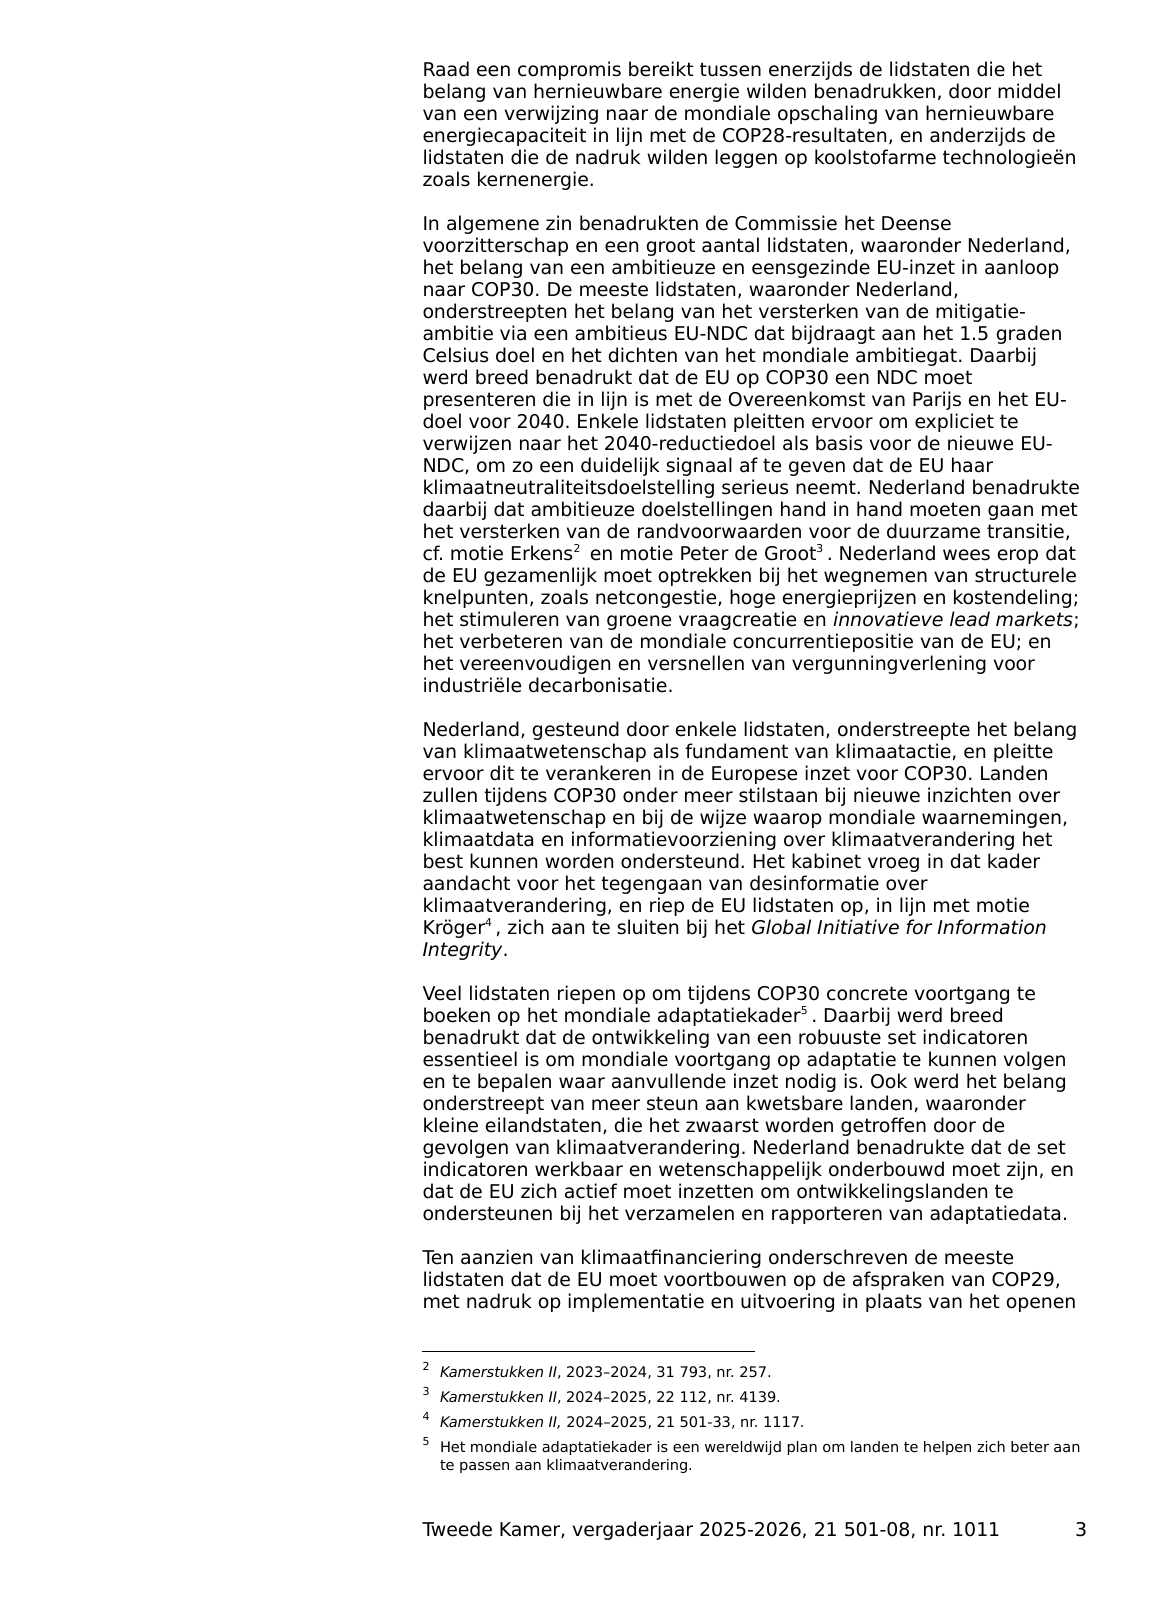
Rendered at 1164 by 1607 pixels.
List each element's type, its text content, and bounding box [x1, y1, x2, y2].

text Ten aanzien van klimaatfinanciering onderschreven de meeste lidstaten dat de EU moet voortbouwen op de afspraken van COP29, met nadruk op implementatie en uitvoering in plaats van het openen [422, 1247, 1087, 1313]
text Veel lidstaten riepen op om tijdens COP30 concrete voortgang te boeken op het mondiale adaptatiekader. Daarbij werd breed benadrukt dat de ontwikkeling van een robuuste set indicatoren essentieel is om mondiale voortgang op adaptatie te kunnen volgen en te bepalen waar aanvullende inzet nodig is. Ook werd het belang onderstreept van meer steun aan kwetsbare landen, waaronder kleine eilandstaten, die het zwaarst worden getroffen door de gevolgen van klimaatverandering. Nederland benadrukte dat de set indicatoren werkbaar en wetenschappelijk onderbouwd moet zijn, en dat de EU zich actief moet inzetten om ontwikkelingslanden te ondersteunen bij het verzamelen en rapporteren van adaptatiedata. [422, 983, 1087, 1224]
text Nederland, gesteund door enkele lidstaten, onderstreepte het belang van klimaatwetenschap als fundament van klimaatactie, en pleitte ervoor dit te verankeren in de Europese inzet voor COP30. Landen zullen tijdens COP30 onder meer stilstaan bij nieuwe inzichten over klimaatwetenschap en bij de wijze waarop mondiale waarnemingen, klimaatdata en informatievoorziening over klimaatverandering het best kunnen worden ondersteund. Het kabinet vroeg in dat kader aandacht voor het tegengaan van desinformatie over klimaatverandering, en riep de EU lidstaten op, in lijn met motie Kröger, zich aan te sluiten bij het Global Initiative for Information Integrity. [422, 719, 1087, 961]
text Kamerstukken II, 2024–2025, 22 112, nr. 4139. [422, 1385, 1087, 1407]
text Raad een compromis bereikt tussen enerzijds de lidstaten die het belang van hernieuwbare energie wilden benadrukken, door middel van een verwijzing naar de mondiale opschaling van hernieuwbare energiecapaciteit in lijn met de COP28-resultaten, en anderzijds de lidstaten die de nadruk wilden leggen op koolstofarme technologieën zoals kernenergie. [422, 59, 1087, 191]
text In algemene zin benadrukten de Commissie het Deense voorzitterschap en een groot aantal lidstaten, waaronder Nederland, het belang van een ambitieuze en eensgezinde EU-inzet in aanloop naar COP30. De meeste lidstaten, waaronder Nederland, onderstreepten het belang van het versterken van de mitigatie-ambitie via een ambitieus EU-NDC dat bijdraagt aan het 1.5 graden Celsius doel en het dichten van het mondiale ambitiegat. Daarbij werd breed benadrukt dat de EU op COP30 een NDC moet presenteren die in lijn is met de Overeenkomst van Parijs en het EU-doel voor 2040. Enkele lidstaten pleitten ervoor om expliciet te verwijzen naar het 2040-reductiedoel als basis voor de nieuwe EU-NDC, om zo een duidelijk signaal af te geven dat de EU haar klimaatneutraliteitsdoelstelling serieus neemt. Nederland benadrukte daarbij dat ambitieuze doelstellingen hand in hand moeten gaan met het versterken van de randvoorwaarden voor de duurzame transitie, cf. motie Erkens en motie Peter de Groot. Nederland wees erop dat de EU gezamenlijk moet optrekken bij het wegnemen van structurele knelpunten, zoals netcongestie, hoge energieprijzen en kostendeling; het stimuleren van groene vraagcreatie en innovatieve lead markets; het verbeteren van de mondiale concurrentiepositie van de EU; en het vereenvoudigen en versnellen van vergunningverlening voor industriële decarbonisatie. [422, 213, 1087, 697]
text Kamerstukken II, 2024–2025, 21 501-33, nr. 1117. [422, 1410, 1087, 1432]
text Het mondiale adaptatiekader is een wereldwijd plan om landen te helpen zich beter aan te passen aan klimaatverandering. [422, 1435, 1087, 1474]
text Kamerstukken II, 2023–2024, 31 793, nr. 257. [422, 1360, 1087, 1382]
